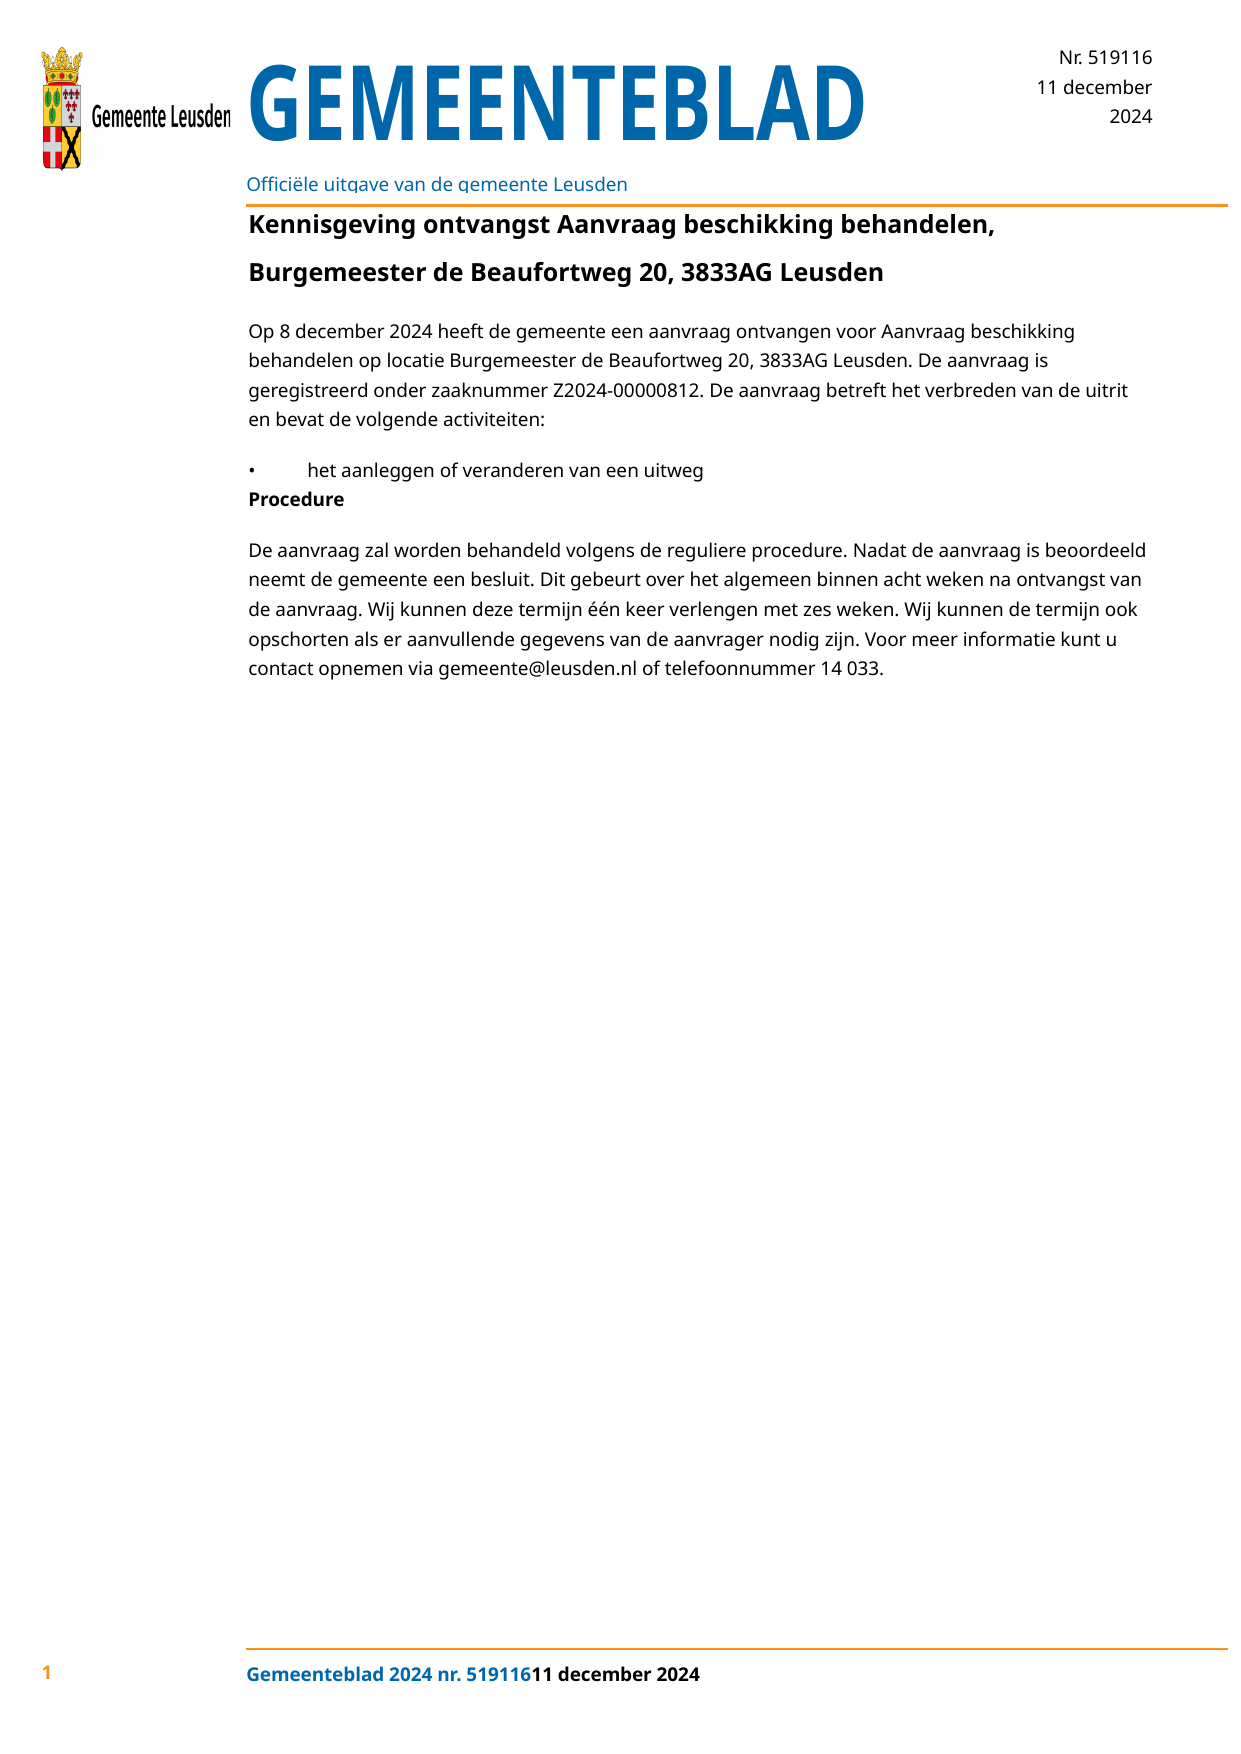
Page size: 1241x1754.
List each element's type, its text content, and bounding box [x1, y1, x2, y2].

text Op 8 december 2024 heeft de gemeente een aanvraag ontvangen voor Aanvraag beschikking behandelen op locatie Burgemeester de Beaufortweg 20, 3833AG Leusden. De aanvraag is geregistreerd onder zaaknummer Z2024-00000812. De aanvraag betreft het verbreden van de uitrit en bevat de volgende activiteiten: [248, 318, 1152, 432]
text Kennisgeving ontvangst Aanvraag beschikking behandelen, Burgemeester de Beaufortweg 20, 3833AG Leusden [248, 207, 1152, 288]
text De aanvraag zal worden behandeld volgens de reguliere procedure. Nadat de aanvraag is beoordeeld neemt de gemeente een besluit. Dit gebeurt over het algemeen binnen acht weken na ontvangst van de aanvraag. Wij kunnen deze termijn één keer verlengen met zes weken. Wij kunnen de termijn ook opschorten als er aanvullende gegevens van de aanvrager nodig zijn. Voor meer informatie kunt u contact opnemen via gemeente@leusden.nl of telefoonnummer 14 033. [248, 537, 1152, 681]
list het aanleggen of veranderen van een uitweg [248, 457, 1152, 483]
text Procedure [248, 487, 1152, 512]
picture [41, 47, 231, 172]
